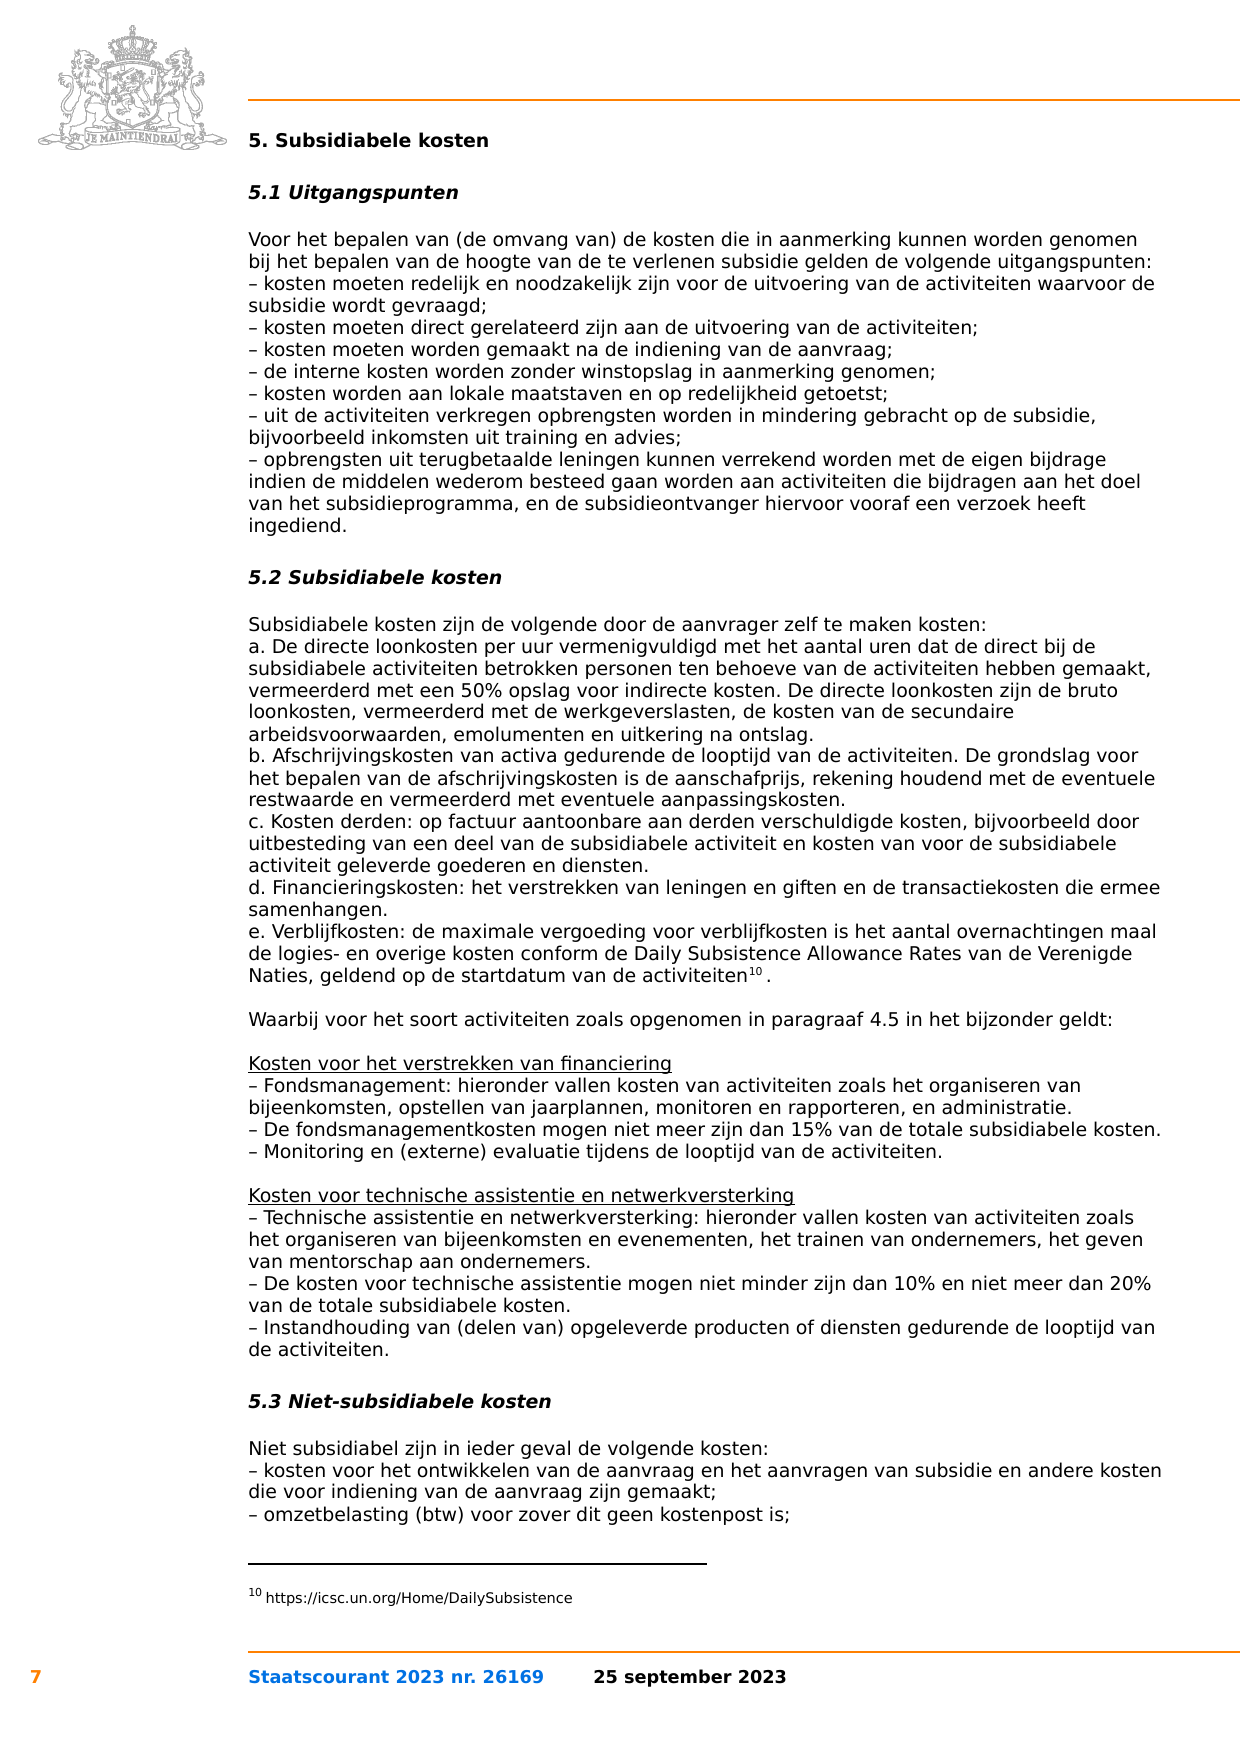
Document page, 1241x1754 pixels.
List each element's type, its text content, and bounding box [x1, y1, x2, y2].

text – Monitoring en (externe) evaluatie tijdens de looptijd van de activiteiten. [248, 1141, 1163, 1163]
text – omzetbelasting (btw) voor zover dit geen kostenpost is; [248, 1503, 1163, 1525]
text c. Kosten derden: op factuur aantoonbare aan derden verschuldigde kosten, bijvoorbeeld door uitbesteding van een deel van de subsidiabele activiteit en kosten van voor de subsidiabele activiteit geleverde goederen en diensten. [248, 811, 1163, 877]
text e. Verblijfkosten: de maximale vergoeding voor verblijfkosten is het aantal overnachtingen maal de logies- en overige kosten conform de Daily Subsistence Allowance Rates van de Verenigde Naties, geldend op de startdatum van de activiteiten. [248, 921, 1163, 987]
text – Fondsmanagement: hieronder vallen kosten van activiteiten zoals het organiseren van bijeenkomsten, opstellen van jaarplannen, monitoren en rapporteren, en administratie. [248, 1075, 1163, 1119]
text Subsidiabele kosten zijn de volgende door de aanvrager zelf te maken kosten: [248, 613, 1163, 636]
subtitle Kosten voor het verstrekken van financiering [248, 1053, 1163, 1075]
text – opbrengsten uit terugbetaalde leningen kunnen verrekend worden met de eigen bijdrage indien de middelen wederom besteed gaan worden aan activiteiten die bijdragen aan het doel van het subsidieprogramma, en de subsidieontvanger hiervoor vooraf een verzoek heeft ingediend. [248, 449, 1163, 537]
text Voor het bepalen van (de omvang van) de kosten die in aanmerking kunnen worden genomen bij het bepalen van de hoogte van de te verlenen subsidie gelden de volgende uitgangspunten: [248, 229, 1163, 273]
subtitle 5.2 Subsidiabele kosten [248, 567, 1163, 588]
text – kosten moeten worden gemaakt na de indiening van de aanvraag; [248, 339, 1163, 361]
text – De fondsmanagementkosten mogen niet meer zijn dan 15% van de totale subsidiabele kosten. [248, 1119, 1163, 1141]
subtitle Kosten voor technische assistentie en netwerkversterking [248, 1185, 1163, 1207]
text d. Financieringskosten: het verstrekken van leningen en giften en de transactiekosten die ermee samenhangen. [248, 877, 1163, 921]
text Niet subsidiabel zijn in ieder geval de volgende kosten: [248, 1437, 1163, 1459]
text – de interne kosten worden zonder winstopslag in aanmerking genomen; [248, 361, 1163, 383]
text – kosten moeten redelijk en noodzakelijk zijn voor de uitvoering van de activiteiten waarvoor de subsidie wordt gevraagd; [248, 273, 1163, 317]
text – uit de activiteiten verkregen opbrengsten worden in mindering gebracht op de subsidie, bijvoorbeeld inkomsten uit training en advies; [248, 405, 1163, 449]
subtitle 5.1 Uitgangspunten [248, 182, 1163, 204]
text https://icsc.un.org/Home/DailySubsistence [248, 1586, 1163, 1608]
subtitle 5. Subsidiabele kosten [248, 130, 1163, 152]
subtitle 5.3 Niet-subsidiabele kosten [248, 1391, 1163, 1412]
picture [38, 25, 227, 150]
text – kosten worden aan lokale maatstaven en op redelijkheid getoetst; [248, 383, 1163, 405]
text b. Afschrijvingskosten van activa gedurende de looptijd van de activiteiten. De grondslag voor het bepalen van de afschrijvingskosten is de aanschafprijs, rekening houdend met de eventuele restwaarde en vermeerderd met eventuele aanpassingskosten. [248, 745, 1163, 811]
text – Instandhouding van (delen van) opgeleverde producten of diensten gedurende de looptijd van de activiteiten. [248, 1317, 1163, 1361]
text – De kosten voor technische assistentie mogen niet minder zijn dan 10% en niet meer dan 20% van de totale subsidiabele kosten. [248, 1273, 1163, 1317]
text Waarbij voor het soort activiteiten zoals opgenomen in paragraaf 4.5 in het bijzonder geldt: [248, 1009, 1163, 1031]
text a. De directe loonkosten per uur vermenigvuldigd met het aantal uren dat de direct bij de subsidiabele activiteiten betrokken personen ten behoeve van de activiteiten hebben gemaakt, vermeerderd met een 50% opslag voor indirecte kosten. De directe loonkosten zijn de bruto loonkosten, vermeerderd met de werkgeverslasten, de kosten van de secundaire arbeidsvoorwaarden, emolumenten en uitkering na ontslag. [248, 636, 1163, 745]
text – kosten moeten direct gerelateerd zijn aan de uitvoering van de activiteiten; [248, 317, 1163, 339]
text – Technische assistentie en netwerkversterking: hieronder vallen kosten van activiteiten zoals het organiseren van bijeenkomsten en evenementen, het trainen van ondernemers, het geven van mentorschap aan ondernemers. [248, 1207, 1163, 1273]
text – kosten voor het ontwikkelen van de aanvraag en het aanvragen van subsidie en andere kosten die voor indiening van de aanvraag zijn gemaakt; [248, 1459, 1163, 1503]
